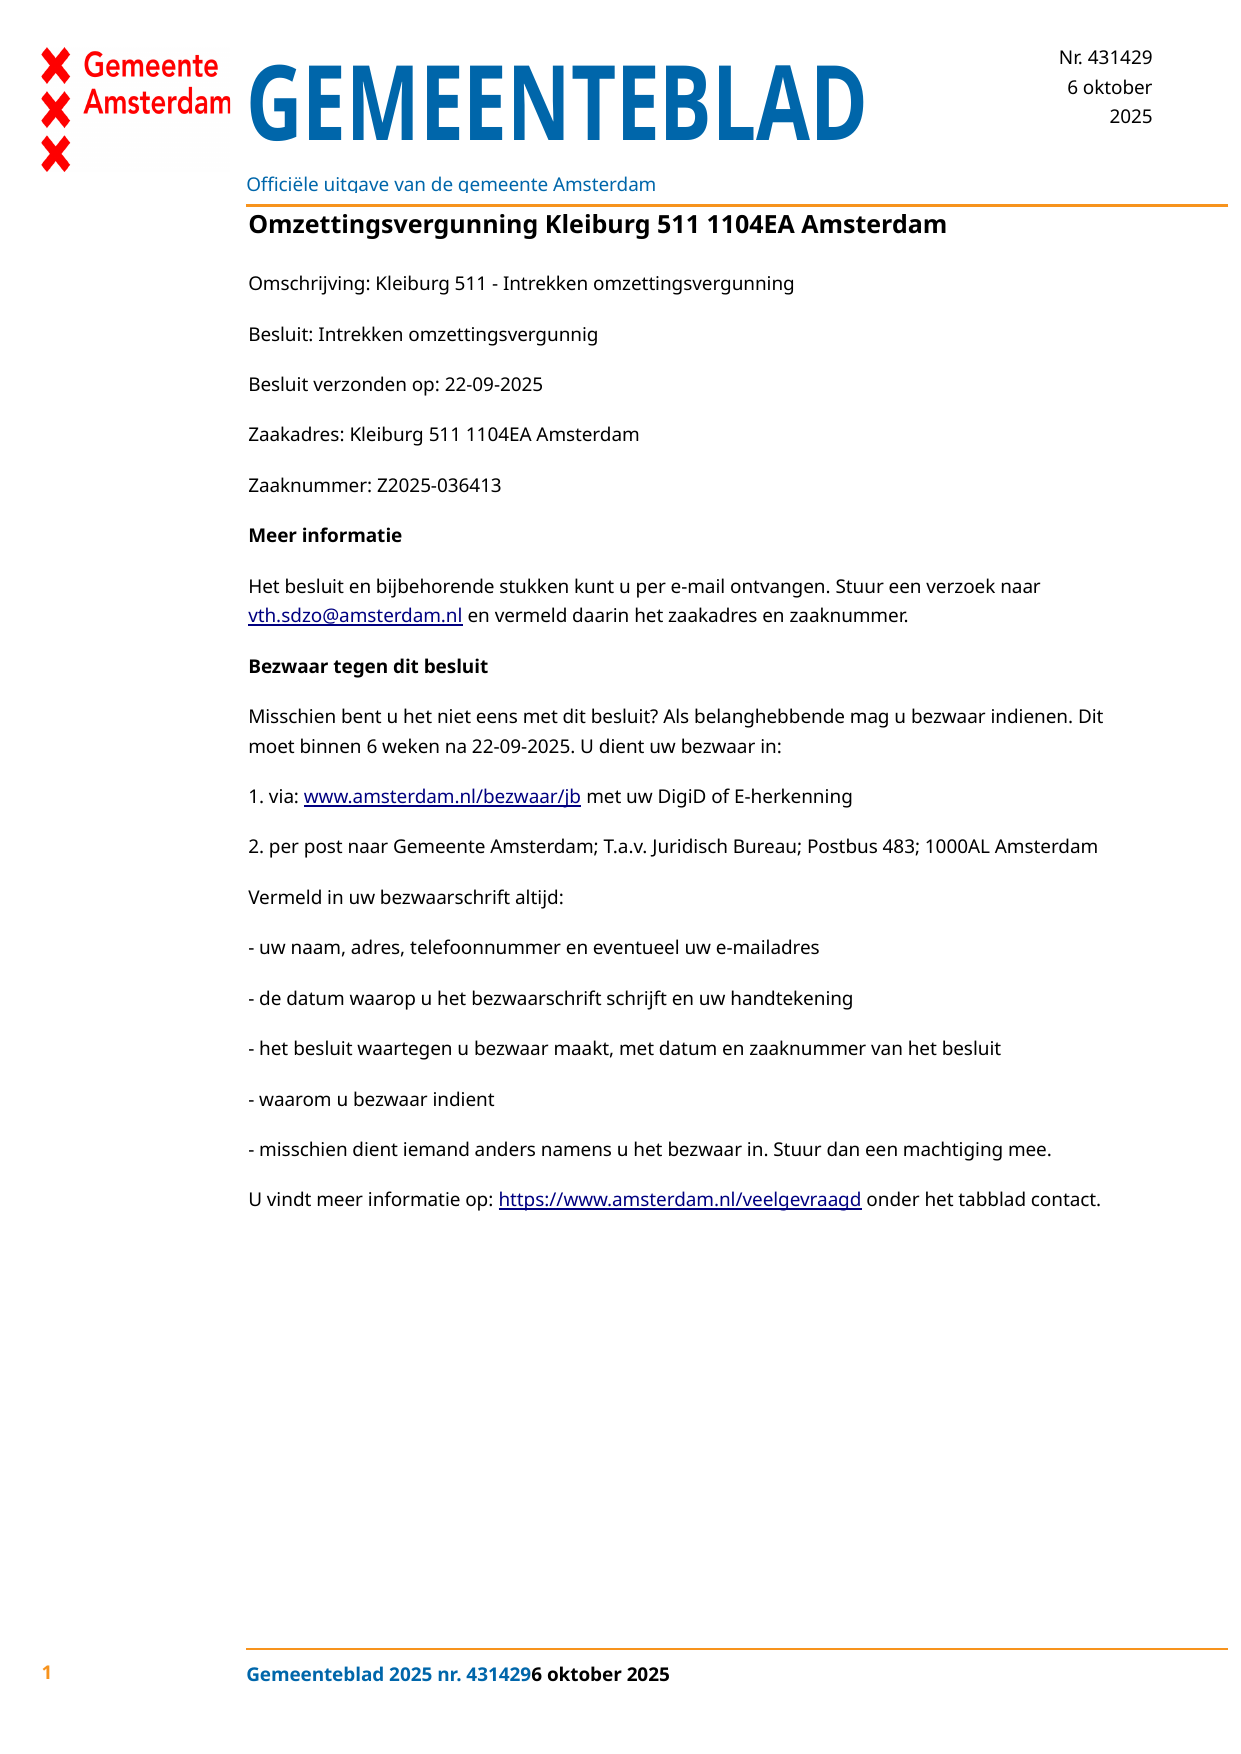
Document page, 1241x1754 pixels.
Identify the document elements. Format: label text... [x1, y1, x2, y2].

text Het besluit en bijbehorende stukken kunt u per e-mail ontvangen. Stuur een verzoek naar vth.sdzo@amsterdam.nl en vermeld daarin het zaakadres en zaaknummer. [248, 573, 1152, 628]
text - waarom u bezwaar indient [248, 1086, 1152, 1111]
text Bezwaar tegen dit besluit [248, 653, 1152, 678]
text 2. per post naar Gemeente Amsterdam; T.a.v. Juridisch Bureau; Postbus 483; 1000AL Amsterdam [248, 834, 1152, 859]
text - misschien dient iemand anders namens u het bezwaar in. Stuur dan een machtiging mee. [248, 1136, 1152, 1162]
text - het besluit waartegen u bezwaar maakt, met datum en zaaknummer van het besluit [248, 1035, 1152, 1061]
text Besluit verzonden op: 22-09-2025 [248, 371, 1152, 397]
text - de datum waarop u het bezwaarschrift schrijft en uw handtekening [248, 985, 1152, 1011]
text Omzettingsvergunning Kleiburg 511 1104EA Amsterdam [248, 207, 1152, 241]
text Misschien bent u het niet eens met dit besluit? Als belanghebbende mag u bezwaar indienen. Dit moet binnen 6 weken na 22-09-2025. U dient uw bezwaar in: [248, 703, 1152, 758]
text Meer informatie [248, 522, 1152, 548]
text Zaaknummer: Z2025-036413 [248, 472, 1152, 498]
text Besluit: Intrekken omzettingsvergunnig [248, 321, 1152, 346]
text Omschrijving: Kleiburg 511 - Intrekken omzettingsvergunning [248, 270, 1152, 296]
text U vindt meer informatie op: https://www.amsterdam.nl/veelgevraagd onder het tabblad contact. [248, 1187, 1152, 1212]
picture [41, 47, 231, 172]
text Vermeld in uw bezwaarschrift altijd: [248, 884, 1152, 910]
text 1. via: www.amsterdam.nl/bezwaar/jb met uw DigiD of E-herkenning [248, 783, 1152, 809]
text Zaakadres: Kleiburg 511 1104EA Amsterdam [248, 422, 1152, 447]
text - uw naam, adres, telefoonnummer en eventueel uw e-mailadres [248, 934, 1152, 960]
